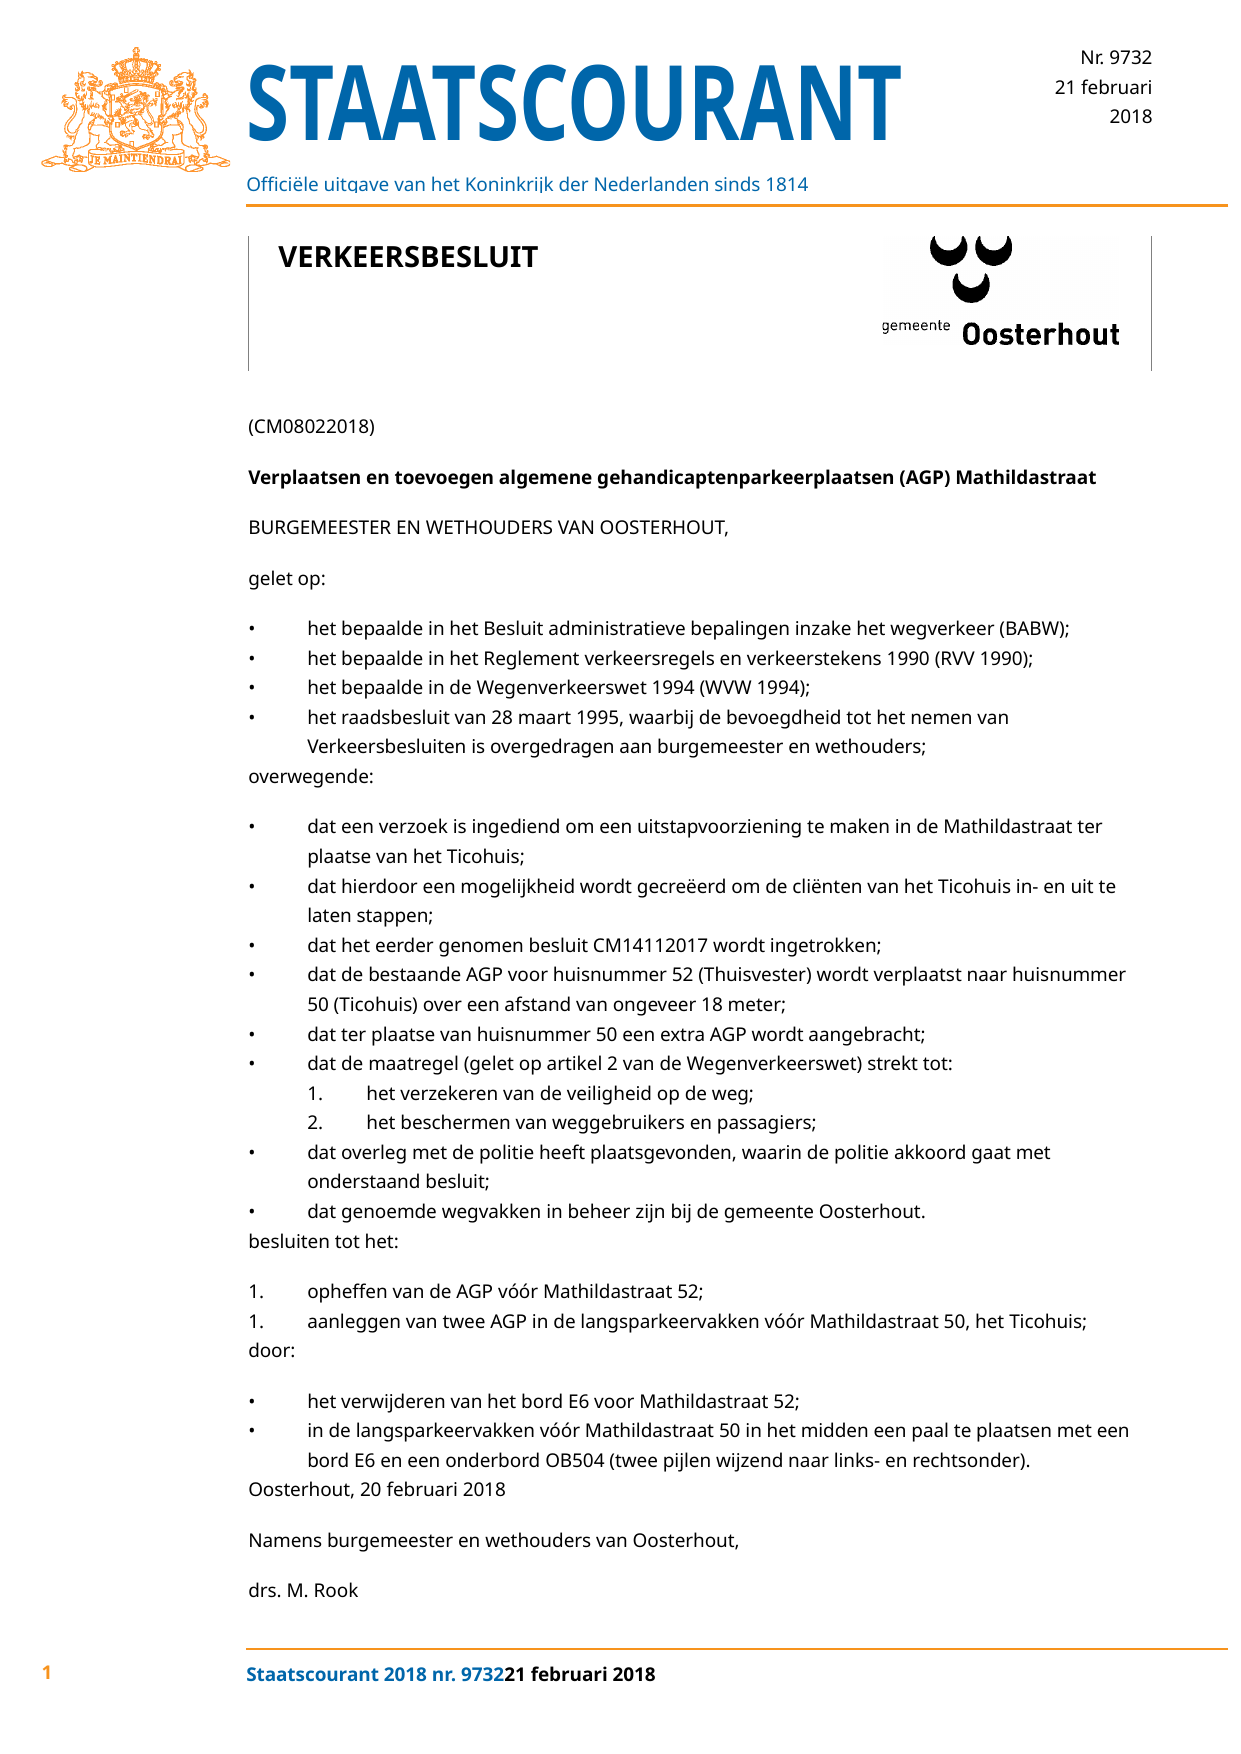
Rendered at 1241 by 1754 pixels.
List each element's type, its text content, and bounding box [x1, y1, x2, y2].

list dat een verzoek is ingediend om een uitstapvoorziening te maken in de Mathildastraat ter plaatse van het Ticohuis; [248, 814, 1152, 869]
list dat ter plaatse van huisnummer 50 een extra AGP wordt aangebracht; [248, 1021, 1152, 1047]
list het bepaalde in het Reglement verkeersregels en verkeerstekens 1990 (RVV 1990); [248, 645, 1152, 671]
text drs. M. Rook [248, 1577, 1152, 1603]
list het bepaalde in het Besluit administratieve bepalingen inzake het wegverkeer (BABW); [248, 615, 1152, 641]
list het verwijderen van het bord E6 voor Mathildastraat 52; [248, 1388, 1152, 1414]
text door: [248, 1337, 1152, 1363]
table_header [850, 236, 1151, 371]
text BURGEMEESTER EN WETHOUDERS VAN OOSTERHOUT, [248, 514, 1152, 540]
list dat overleg met de politie heeft plaatsgevonden, waarin de politie akkoord gaat met onderstaand besluit; [248, 1139, 1152, 1194]
text Verplaatsen en toevoegen algemene gehandicaptenparkeerplaatsen (AGP) Mathildastraat [248, 464, 1152, 490]
text (CM08022018) [248, 414, 1152, 439]
list in de langsparkeervakken vóór Mathildastraat 50 in het midden een paal te plaatsen met een bord E6 en een onderbord OB504 (twee pijlen wijzend naar links- en rechtsonder). [248, 1417, 1152, 1473]
list het bepaalde in de Wegenverkeerswet 1994 (WVW 1994); [248, 674, 1152, 700]
picture [41, 47, 231, 172]
list dat de bestaande AGP voor huisnummer 52 (Thuisvester) wordt verplaatst naar huisnummer 50 (Ticohuis) over een afstand van ongeveer 18 meter; [248, 962, 1152, 1017]
text Oosterhout, 20 februari 2018 [248, 1477, 1152, 1502]
text besluiten tot het: [248, 1228, 1152, 1254]
text Namens burgemeester en wethouders van Oosterhout, [248, 1527, 1152, 1553]
list aanleggen van twee AGP in de langsparkeervakken vóór Mathildastraat 50, het Ticohuis; [248, 1308, 1152, 1334]
list het verzekeren van de veiligheid op de weg; [307, 1080, 1152, 1106]
list dat hierdoor een mogelijkheid wordt gecreëerd om de cliënten van het Ticohuis in- en uit te laten stappen; [248, 873, 1152, 928]
picture [882, 236, 1119, 345]
text overwegende: [248, 763, 1152, 789]
list het raadsbesluit van 28 maart 1995, waarbij de bevoegdheid tot het nemen van Verkeersbesluiten is overgedragen aan burgemeester en wethouders; [248, 704, 1152, 759]
list dat het eerder genomen besluit CM14112017 wordt ingetrokken; [248, 932, 1152, 958]
table_header VERKEERSBESLUIT [249, 236, 850, 371]
list dat genoemde wegvakken in beheer zijn bij de gemeente Oosterhout. [248, 1198, 1152, 1224]
list opheffen van de AGP vóór Mathildastraat 52; [248, 1278, 1152, 1304]
list dat de maatregel (gelet op artikel 2 van de Wegenverkeerswet) strekt tot: [248, 1050, 1152, 1076]
text gelet op: [248, 565, 1152, 591]
list het beschermen van weggebruikers en passagiers; [307, 1109, 1152, 1135]
